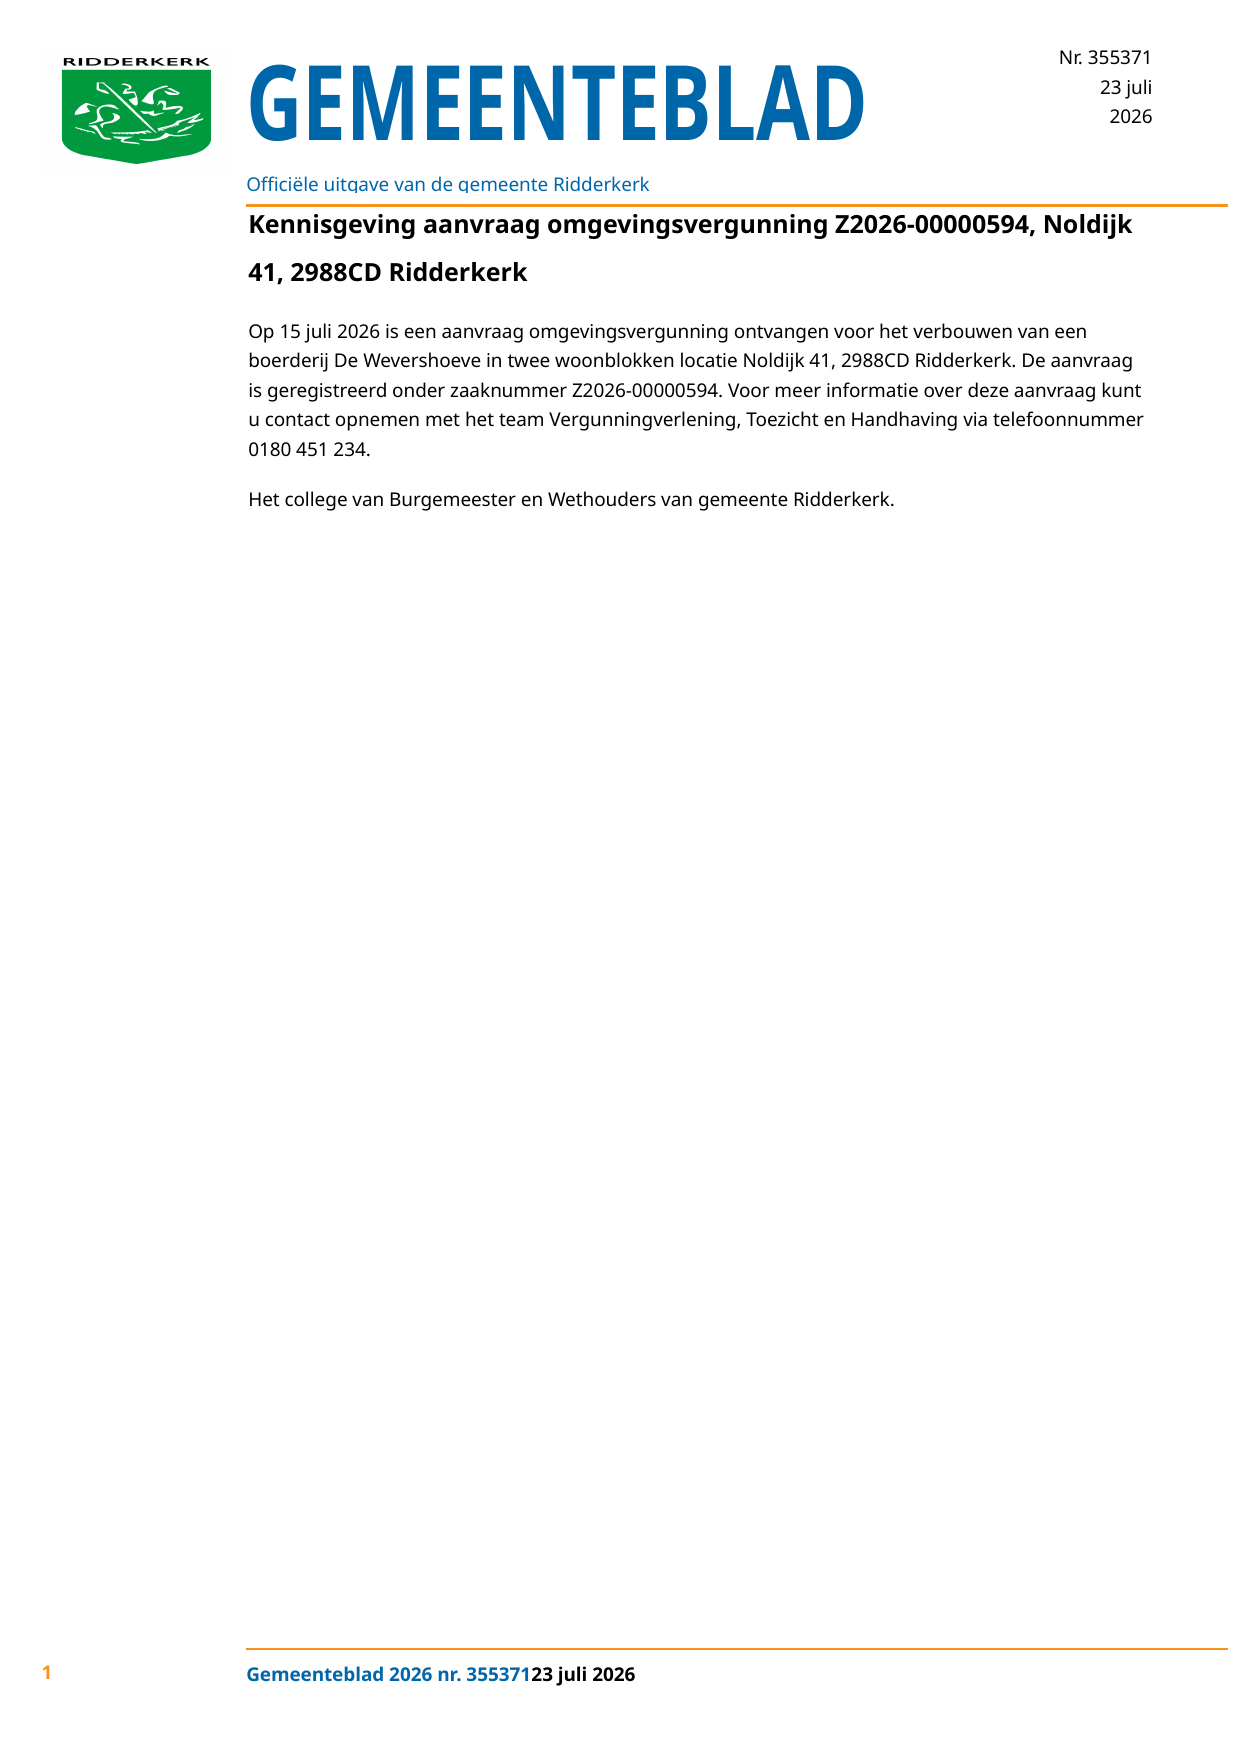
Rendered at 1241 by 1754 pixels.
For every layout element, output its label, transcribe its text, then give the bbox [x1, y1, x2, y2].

text Op 15 juli 2026 is een aanvraag omgevingsvergunning ontvangen voor het verbouwen van een boerderij De Wevershoeve in twee woonblokken locatie Noldijk 41, 2988CD Ridderkerk. De aanvraag is geregistreerd onder zaaknummer Z2026-00000594. Voor meer informatie over deze aanvraag kunt u contact opnemen met het team Vergunningverlening, Toezicht en Handhaving via telefoonnummer 0180 451 234. [248, 318, 1152, 462]
text Kennisgeving aanvraag omgevingsvergunning Z2026-00000594, Noldijk 41, 2988CD Ridderkerk [248, 207, 1152, 288]
picture [41, 47, 231, 172]
text Het college van Burgemeester en Wethouders van gemeente Ridderkerk. [248, 487, 1152, 512]
